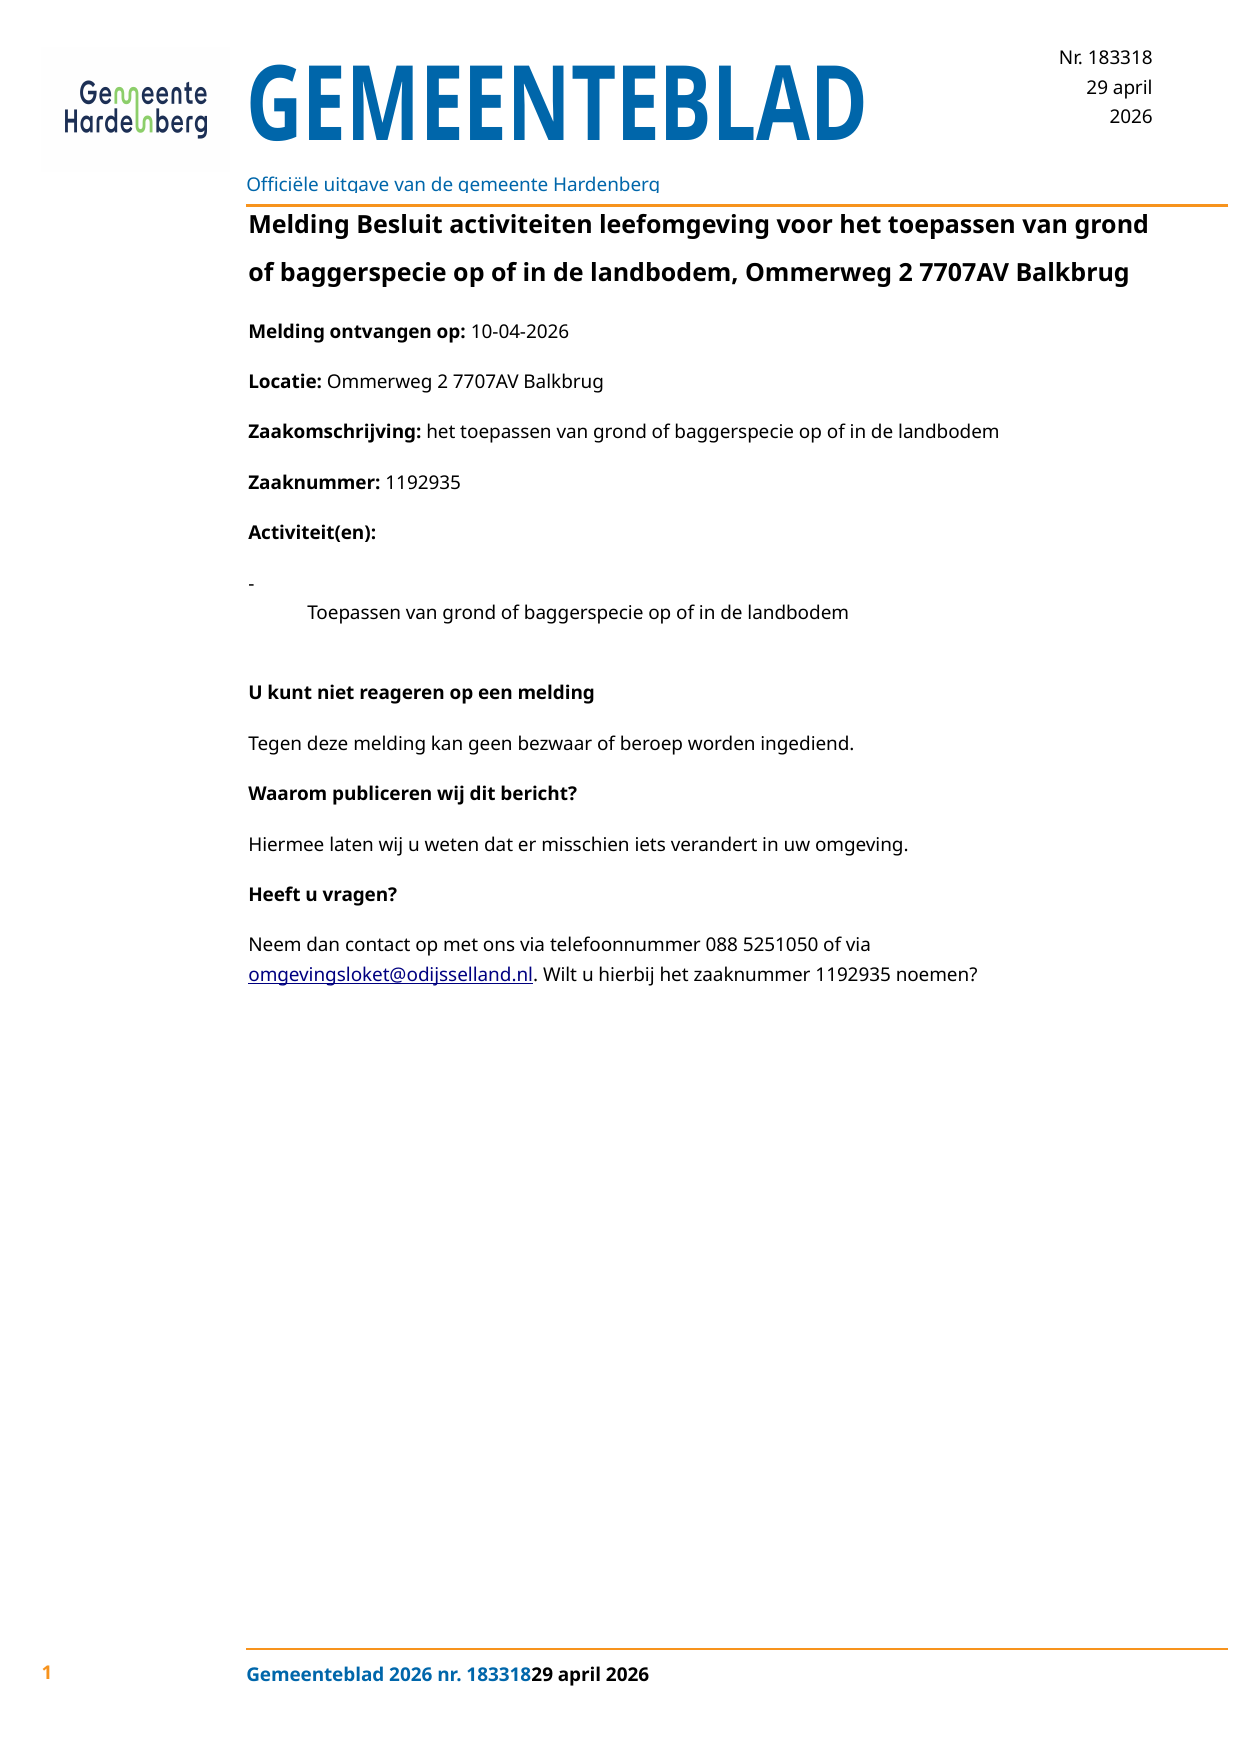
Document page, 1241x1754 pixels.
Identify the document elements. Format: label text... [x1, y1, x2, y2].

text Melding ontvangen op: 10-04-2026 [248, 318, 1152, 344]
text Tegen deze melding kan geen bezwaar of beroep worden ingediend. [248, 730, 1152, 756]
text Neem dan contact op met ons via telefoonnummer 088 5251050 of via omgevingsloket@odijsselland.nl. Wilt u hierbij het zaaknummer 1192935 noemen? [248, 932, 1152, 987]
list Toepassen van grond of baggerspecie op of in de landbodem [248, 599, 1152, 625]
text U kunt niet reageren op een melding [248, 679, 1152, 705]
text Waarom publiceren wij dit bericht? [248, 780, 1152, 806]
text Zaakomschrijving: het toepassen van grond of baggerspecie op of in de landbodem [248, 419, 1152, 444]
text Heeft u vragen? [248, 881, 1152, 907]
text Melding Besluit activiteiten leefomgeving voor het toepassen van grond of baggerspecie op of in de landbodem, Ommerweg 2 7707AV Balkbrug [248, 207, 1152, 288]
text Locatie: Ommerweg 2 7707AV Balkbrug [248, 368, 1152, 394]
text Zaaknummer: 1192935 [248, 469, 1152, 495]
text Hiermee laten wij u weten dat er misschien iets verandert in uw omgeving. [248, 831, 1152, 857]
text Activiteit(en): [248, 519, 1152, 545]
picture [41, 47, 231, 172]
